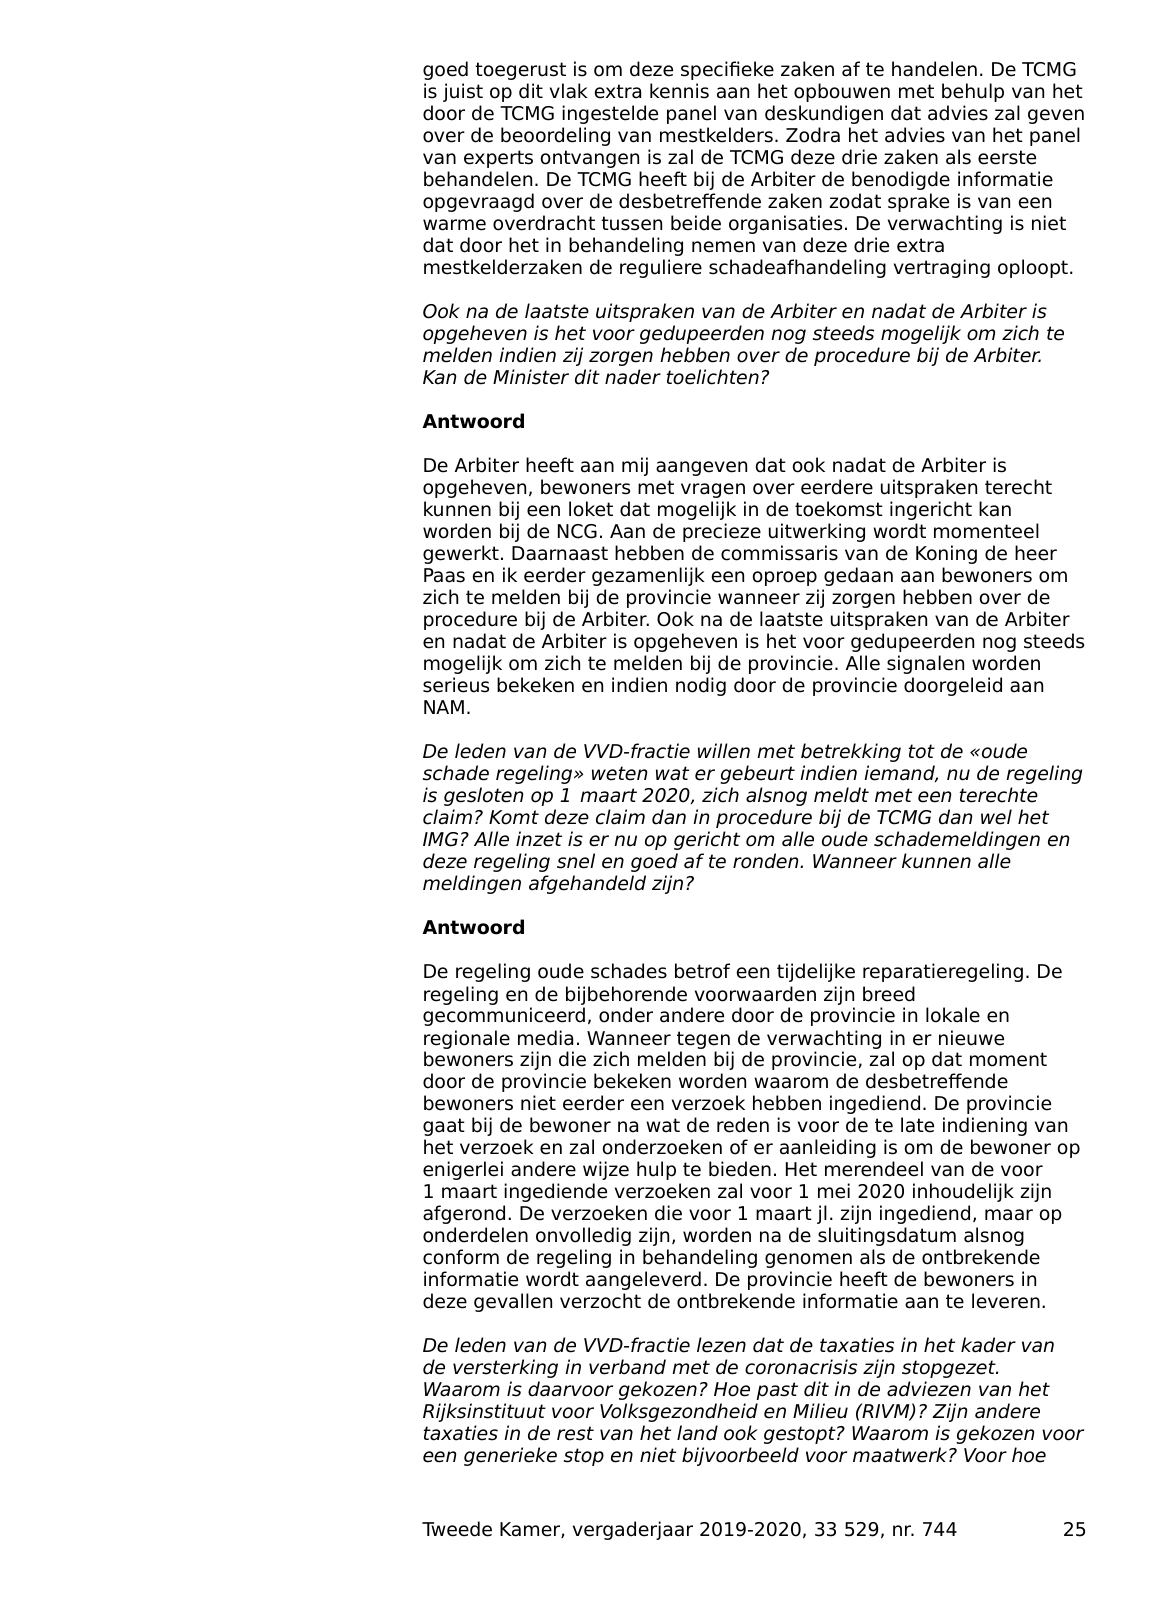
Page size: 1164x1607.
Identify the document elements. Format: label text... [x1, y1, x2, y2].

text goed toegerust is om deze specifieke zaken af te handelen. De TCMG is juist op dit vlak extra kennis aan het opbouwen met behulp van het door de TCMG ingestelde panel van deskundigen dat advies zal geven over de beoordeling van mestkelders. Zodra het advies van het panel van experts ontvangen is zal de TCMG deze drie zaken als eerste behandelen. De TCMG heeft bij de Arbiter de benodigde informatie opgevraagd over de desbetreffende zaken zodat sprake is van een warme overdracht tussen beide organisaties. De verwachting is niet dat door het in behandeling nemen van deze drie extra mestkelderzaken de reguliere schadeafhandeling vertraging oploopt. [422, 59, 1087, 279]
text De Arbiter heeft aan mij aangeven dat ook nadat de Arbiter is opgeheven, bewoners met vragen over eerdere uitspraken terecht kunnen bij een loket dat mogelijk in de toekomst ingericht kan worden bij de NCG. Aan de precieze uitwerking wordt momenteel gewerkt. Daarnaast hebben de commissaris van de Koning de heer Paas en ik eerder gezamenlijk een oproep gedaan aan bewoners om zich te melden bij de provincie wanneer zij zorgen hebben over de procedure bij de Arbiter. Ook na de laatste uitspraken van de Arbiter en nadat de Arbiter is opgeheven is het voor gedupeerden nog steeds mogelijk om zich te melden bij de provincie. Alle signalen worden serieus bekeken en indien nodig door de provincie doorgeleid aan NAM. [422, 455, 1087, 719]
text De leden van de VVD-fractie lezen dat de taxaties in het kader van de versterking in verband met de coronacrisis zijn stopgezet. Waarom is daarvoor gekozen? Hoe past dit in de adviezen van het Rijksinstituut voor Volksgezondheid en Milieu (RIVM)? Zijn andere taxaties in de rest van het land ook gestopt? Waarom is gekozen voor een generieke stop en niet bijvoorbeeld voor maatwerk? Voor hoe [422, 1335, 1087, 1467]
text De leden van de VVD-fractie willen met betrekking tot de «oude schade regeling» weten wat er gebeurt indien iemand, nu de regeling is gesloten op 1 maart 2020, zich alsnog meldt met een terechte claim? Komt deze claim dan in procedure bij de TCMG dan wel het IMG? Alle inzet is er nu op gericht om alle oude schademeldingen en deze regeling snel en goed af te ronden. Wanneer kunnen alle meldingen afgehandeld zijn? [422, 741, 1087, 895]
text Ook na de laatste uitspraken van de Arbiter en nadat de Arbiter is opgeheven is het voor gedupeerden nog steeds mogelijk om zich te melden indien zij zorgen hebben over de procedure bij de Arbiter. Kan de Minister dit nader toelichten? [422, 301, 1087, 389]
subtitle Antwoord [422, 411, 1087, 433]
subtitle Antwoord [422, 917, 1087, 939]
text De regeling oude schades betrof een tijdelijke reparatieregeling. De regeling en de bijbehorende voorwaarden zijn breed gecommuniceerd, onder andere door de provincie in lokale en regionale media. Wanneer tegen de verwachting in er nieuwe bewoners zijn die zich melden bij de provincie, zal op dat moment door de provincie bekeken worden waarom de desbetreffende bewoners niet eerder een verzoek hebben ingediend. De provincie gaat bij de bewoner na wat de reden is voor de te late indiening van het verzoek en zal onderzoeken of er aanleiding is om de bewoner op enigerlei andere wijze hulp te bieden. Het merendeel van de voor 1 maart ingediende verzoeken zal voor 1 mei 2020 inhoudelijk zijn afgerond. De verzoeken die voor 1 maart jl. zijn ingediend, maar op onderdelen onvolledig zijn, worden na de sluitingsdatum alsnog conform de regeling in behandeling genomen als de ontbrekende informatie wordt aangeleverd. De provincie heeft de bewoners in deze gevallen verzocht de ontbrekende informatie aan te leveren. [422, 961, 1087, 1313]
